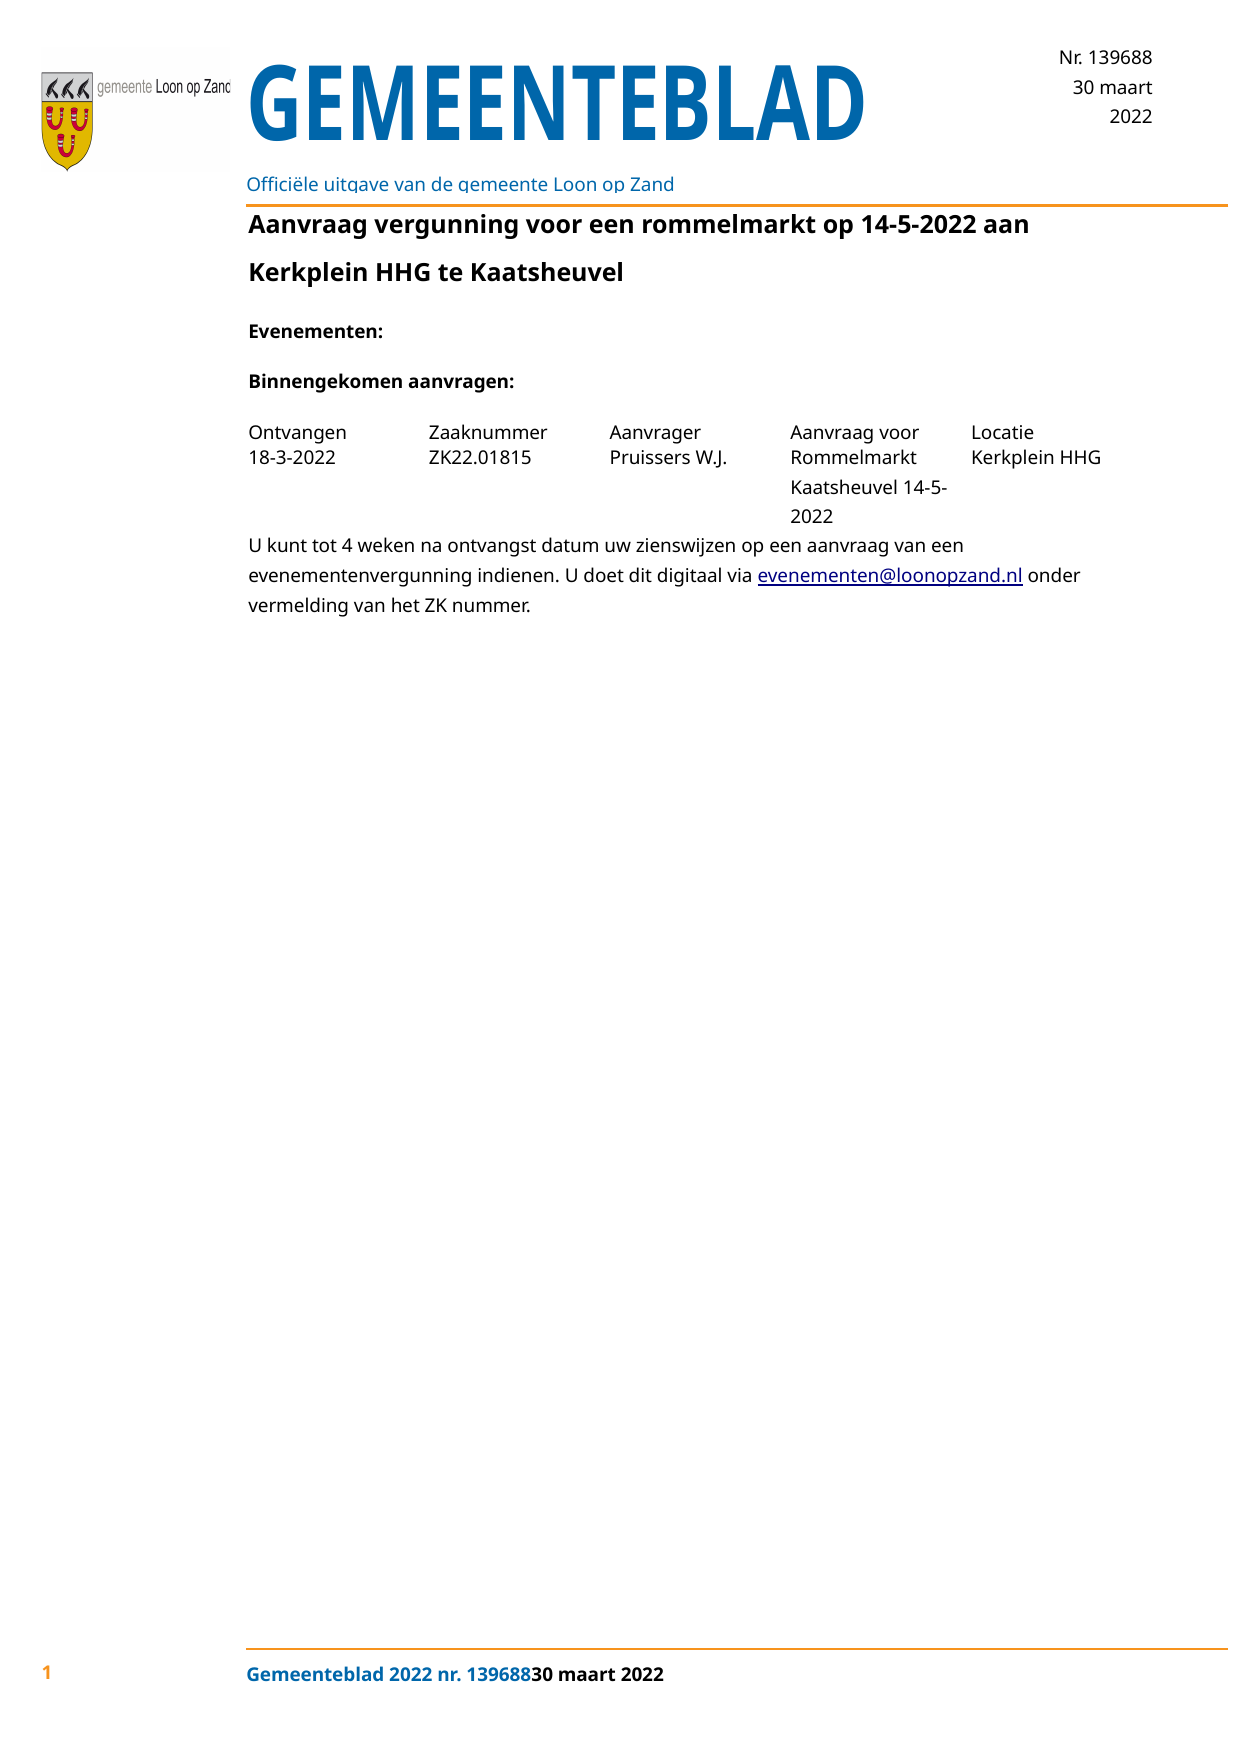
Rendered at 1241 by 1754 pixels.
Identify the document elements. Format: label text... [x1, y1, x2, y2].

table_header Zaaknummer [429, 419, 609, 444]
table_cell Rommelmarkt Kaatsheuvel 14-5-2022 [790, 445, 971, 529]
text Aanvraag vergunning voor een rommelmarkt op 14-5-2022 aan Kerkplein HHG te Kaatsheuvel [248, 207, 1152, 288]
table_cell Pruissers W.J. [609, 445, 790, 529]
table_header Aanvraag voor [790, 419, 971, 444]
table_cell ZK22.01815 [429, 445, 609, 529]
text Binnengekomen aanvragen: [248, 368, 1152, 394]
text Evenementen: [248, 318, 1152, 344]
picture [41, 47, 231, 172]
text U kunt tot 4 weken na ontvangst datum uw zienswijzen op een aanvraag van een evenementenvergunning indienen. U doet dit digitaal via evenementen@loonopzand.nl onder vermelding van het ZK nummer. [248, 533, 1152, 618]
table_header Aanvrager [609, 419, 790, 444]
table_cell 18-3-2022 [248, 445, 429, 529]
table_header Ontvangen [248, 419, 429, 444]
table_header Locatie [971, 419, 1152, 444]
table_cell Kerkplein HHG [971, 445, 1152, 529]
